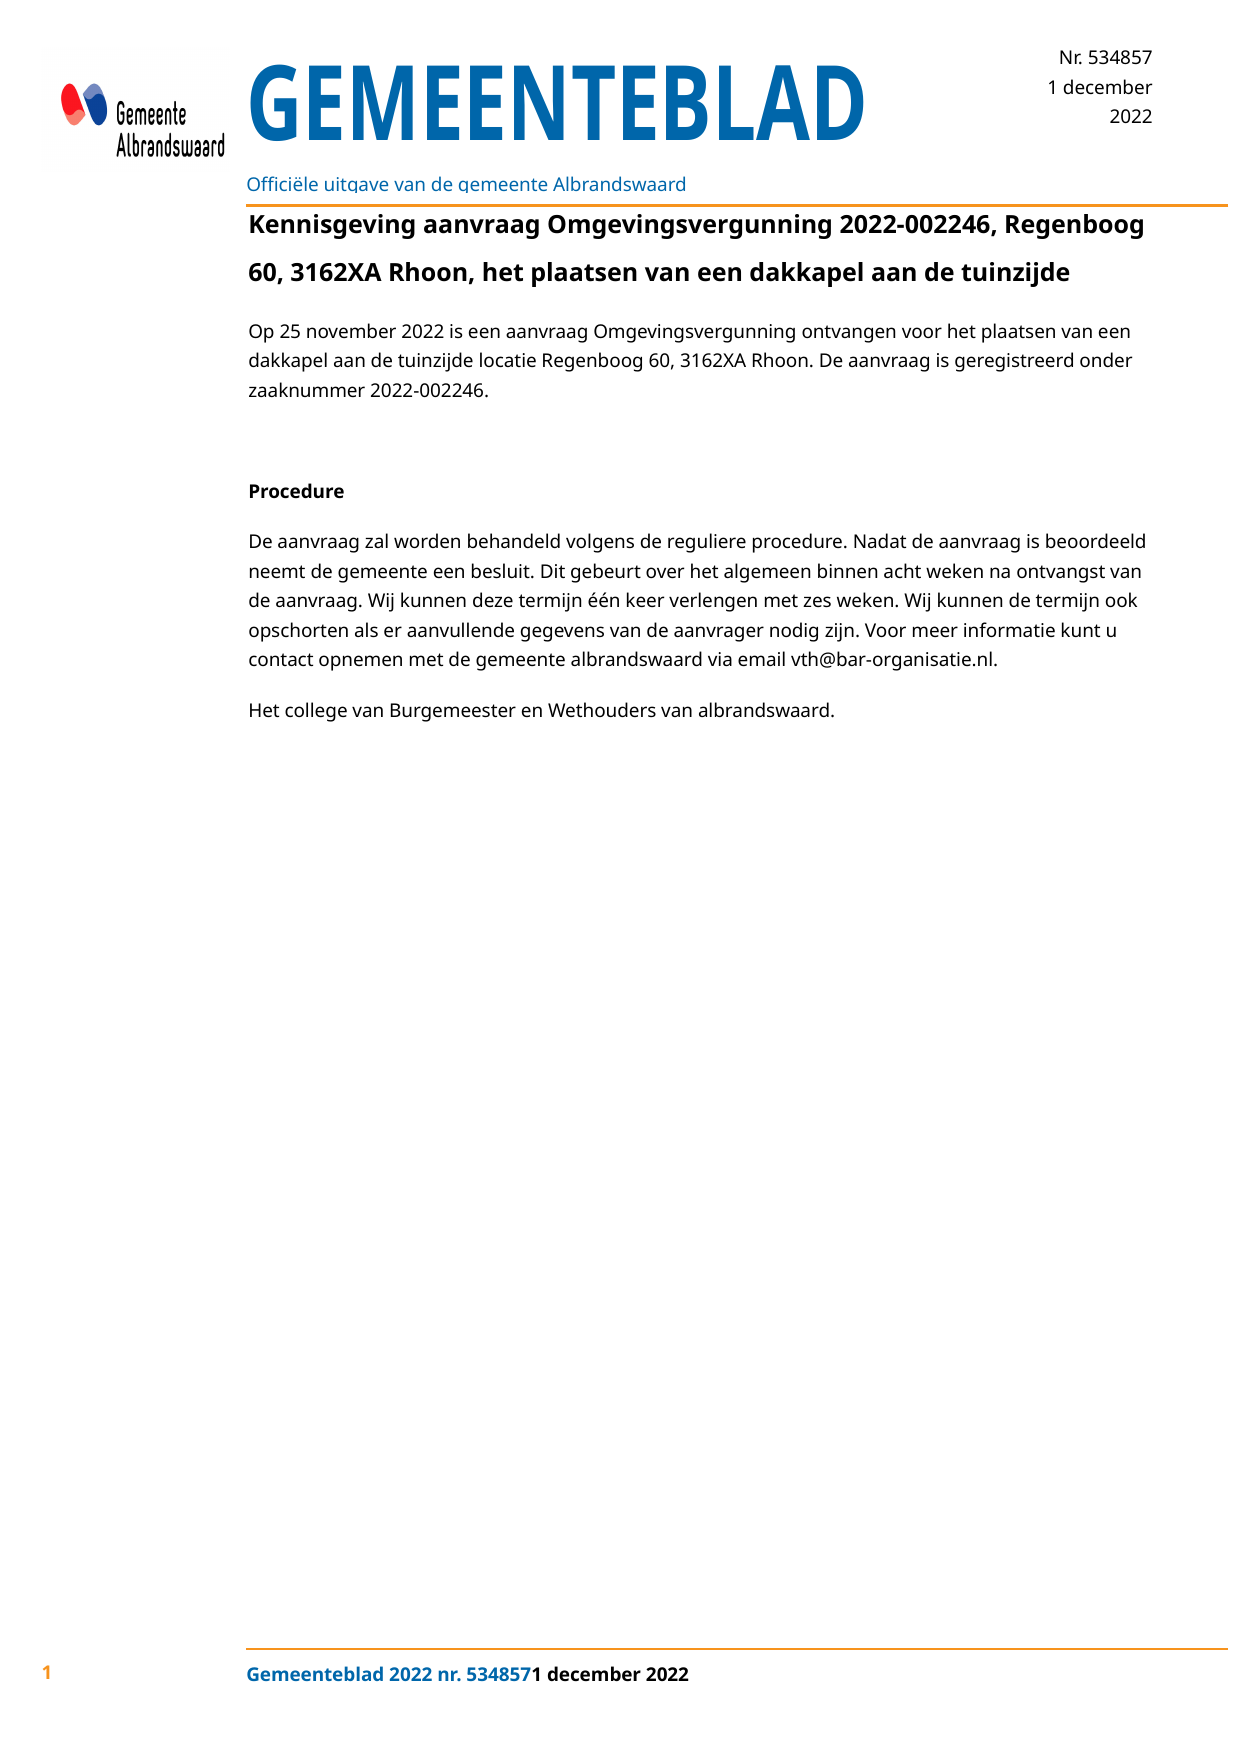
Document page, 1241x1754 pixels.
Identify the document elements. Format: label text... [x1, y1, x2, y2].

text Het college van Burgemeester en Wethouders van albrandswaard. [248, 697, 1152, 723]
text Procedure [248, 478, 1152, 504]
text De aanvraag zal worden behandeld volgens de reguliere procedure. Nadat de aanvraag is beoordeeld neemt de gemeente een besluit. Dit gebeurt over het algemeen binnen acht weken na ontvangst van de aanvraag. Wij kunnen deze termijn één keer verlengen met zes weken. Wij kunnen de termijn ook opschorten als er aanvullende gegevens van de aanvrager nodig zijn. Voor meer informatie kunt u contact opnemen met de gemeente albrandswaard via email vth@bar-organisatie.nl. [248, 528, 1152, 672]
text Op 25 november 2022 is een aanvraag Omgevingsvergunning ontvangen voor het plaatsen van een dakkapel aan de tuinzijde locatie Regenboog 60, 3162XA Rhoon. De aanvraag is geregistreerd onder zaaknummer 2022-002246. [248, 318, 1152, 403]
picture [41, 47, 231, 172]
text Kennisgeving aanvraag Omgevingsvergunning 2022-002246, Regenboog 60, 3162XA Rhoon, het plaatsen van een dakkapel aan de tuinzijde [248, 207, 1152, 288]
